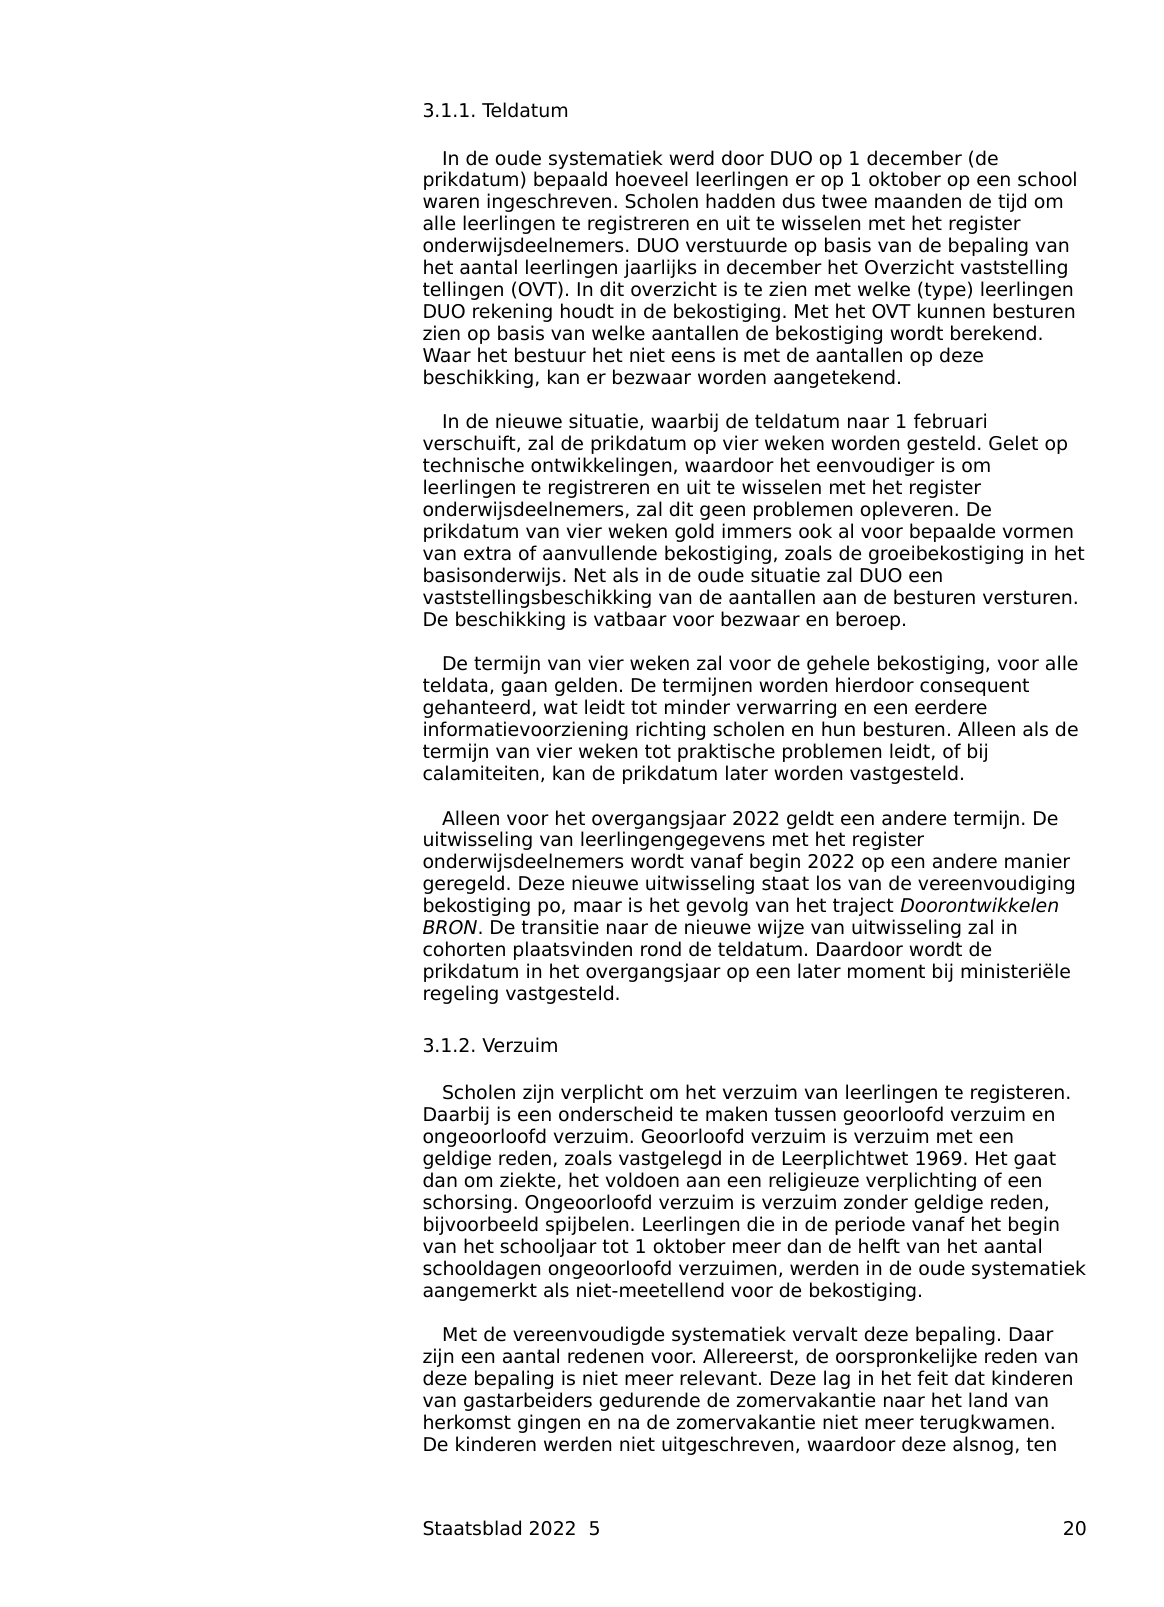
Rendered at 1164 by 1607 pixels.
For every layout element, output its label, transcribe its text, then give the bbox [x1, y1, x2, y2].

subtitle 3.1.1. Teldatum [422, 100, 1087, 122]
text Scholen zijn verplicht om het verzuim van leerlingen te registeren. Daarbij is een onderscheid te maken tussen geoorloofd verzuim en ongeoorloofd verzuim. Geoorloofd verzuim is verzuim met een geldige reden, zoals vastgelegd in de Leerplichtwet 1969. Het gaat dan om ziekte, het voldoen aan een religieuze verplichting of een schorsing. Ongeoorloofd verzuim is verzuim zonder geldige reden, bijvoorbeeld spijbelen. Leerlingen die in de periode vanaf het begin van het schooljaar tot 1 oktober meer dan de helft van het aantal schooldagen ongeoorloofd verzuimen, werden in de oude systematiek aangemerkt als niet-meetellend voor de bekostiging. [422, 1082, 1087, 1302]
text In de oude systematiek werd door DUO op 1 december (de prikdatum) bepaald hoeveel leerlingen er op 1 oktober op een school waren ingeschreven. Scholen hadden dus twee maanden de tijd om alle leerlingen te registreren en uit te wisselen met het register onderwijsdeelnemers. DUO verstuurde op basis van de bepaling van het aantal leerlingen jaarlijks in december het Overzicht vaststelling tellingen (OVT). In dit overzicht is te zien met welke (type) leerlingen DUO rekening houdt in de bekostiging. Met het OVT kunnen besturen zien op basis van welke aantallen de bekostiging wordt berekend. Waar het bestuur het niet eens is met de aantallen op deze beschikking, kan er bezwaar worden aangetekend. [422, 147, 1087, 389]
text De termijn van vier weken zal voor de gehele bekostiging, voor alle teldata, gaan gelden. De termijnen worden hierdoor consequent gehanteerd, wat leidt tot minder verwarring en een eerdere informatievoorziening richting scholen en hun besturen. Alleen als de termijn van vier weken tot praktische problemen leidt, of bij calamiteiten, kan de prikdatum later worden vastgesteld. [422, 653, 1087, 785]
text In de nieuwe situatie, waarbij de teldatum naar 1 februari verschuift, zal de prikdatum op vier weken worden gesteld. Gelet op technische ontwikkelingen, waardoor het eenvoudiger is om leerlingen te registreren en uit te wisselen met het register onderwijsdeelnemers, zal dit geen problemen opleveren. De prikdatum van vier weken gold immers ook al voor bepaalde vormen van extra of aanvullende bekostiging, zoals de groeibekostiging in het basisonderwijs. Net als in de oude situatie zal DUO een vaststellingsbeschikking van de aantallen aan de besturen versturen. De beschikking is vatbaar voor bezwaar en beroep. [422, 411, 1087, 631]
subtitle 3.1.2. Verzuim [422, 1035, 1087, 1057]
text Met de vereenvoudigde systematiek vervalt deze bepaling. Daar zijn een aantal redenen voor. Allereerst, de oorspronkelijke reden van deze bepaling is niet meer relevant. Deze lag in het feit dat kinderen van gastarbeiders gedurende de zomervakantie naar het land van herkomst gingen en na de zomervakantie niet meer terugkwamen. De kinderen werden niet uitgeschreven, waardoor deze alsnog, ten [422, 1324, 1087, 1456]
text Alleen voor het overgangsjaar 2022 geldt een andere termijn. De uitwisseling van leerlingengegevens met het register onderwijsdeelnemers wordt vanaf begin 2022 op een andere manier geregeld. Deze nieuwe uitwisseling staat los van de vereenvoudiging bekostiging po, maar is het gevolg van het traject Doorontwikkelen BRON. De transitie naar de nieuwe wijze van uitwisseling zal in cohorten plaatsvinden rond de teldatum. Daardoor wordt de prikdatum in het overgangsjaar op een later moment bij ministeriële regeling vastgesteld. [422, 807, 1087, 1005]
